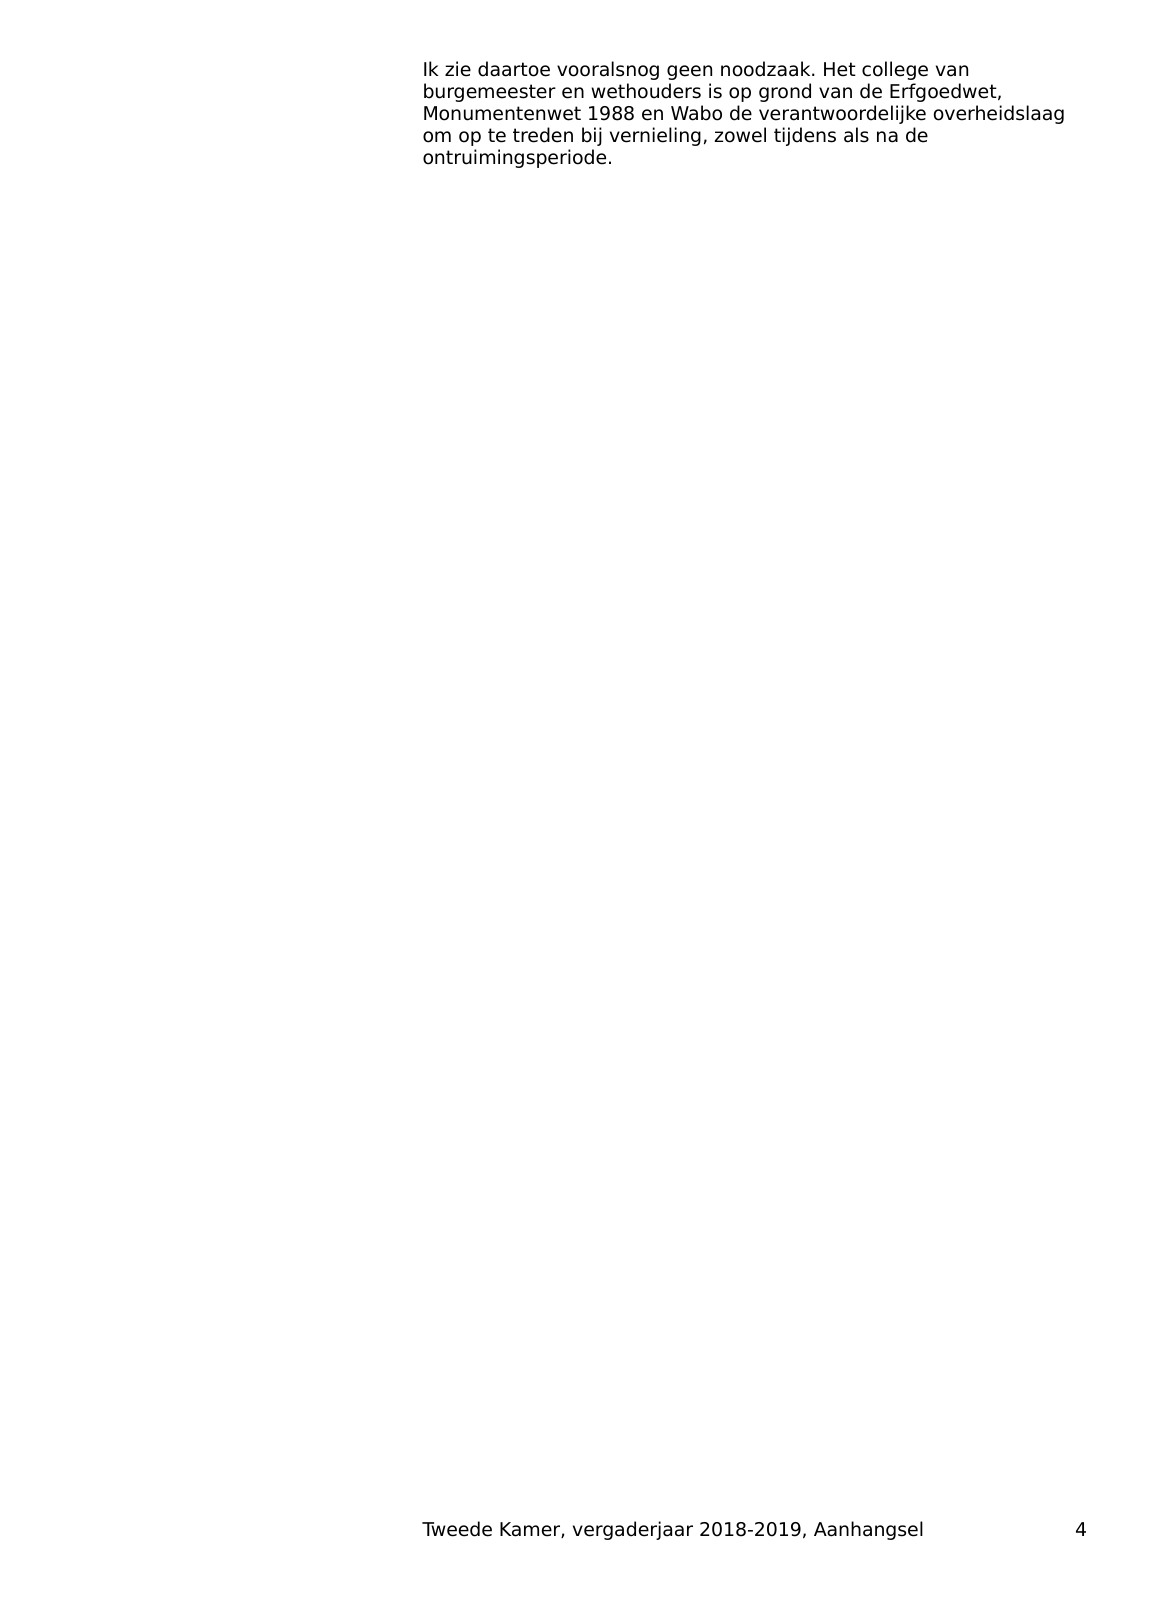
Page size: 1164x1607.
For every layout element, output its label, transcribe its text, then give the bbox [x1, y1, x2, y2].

text Ik zie daartoe vooralsnog geen noodzaak. Het college van burgemeester en wethouders is op grond van de Erfgoedwet, Monumentenwet 1988 en Wabo de verantwoordelijke overheidslaag om op te treden bij vernieling, zowel tijdens als na de ontruimingsperiode. [422, 59, 1087, 169]
